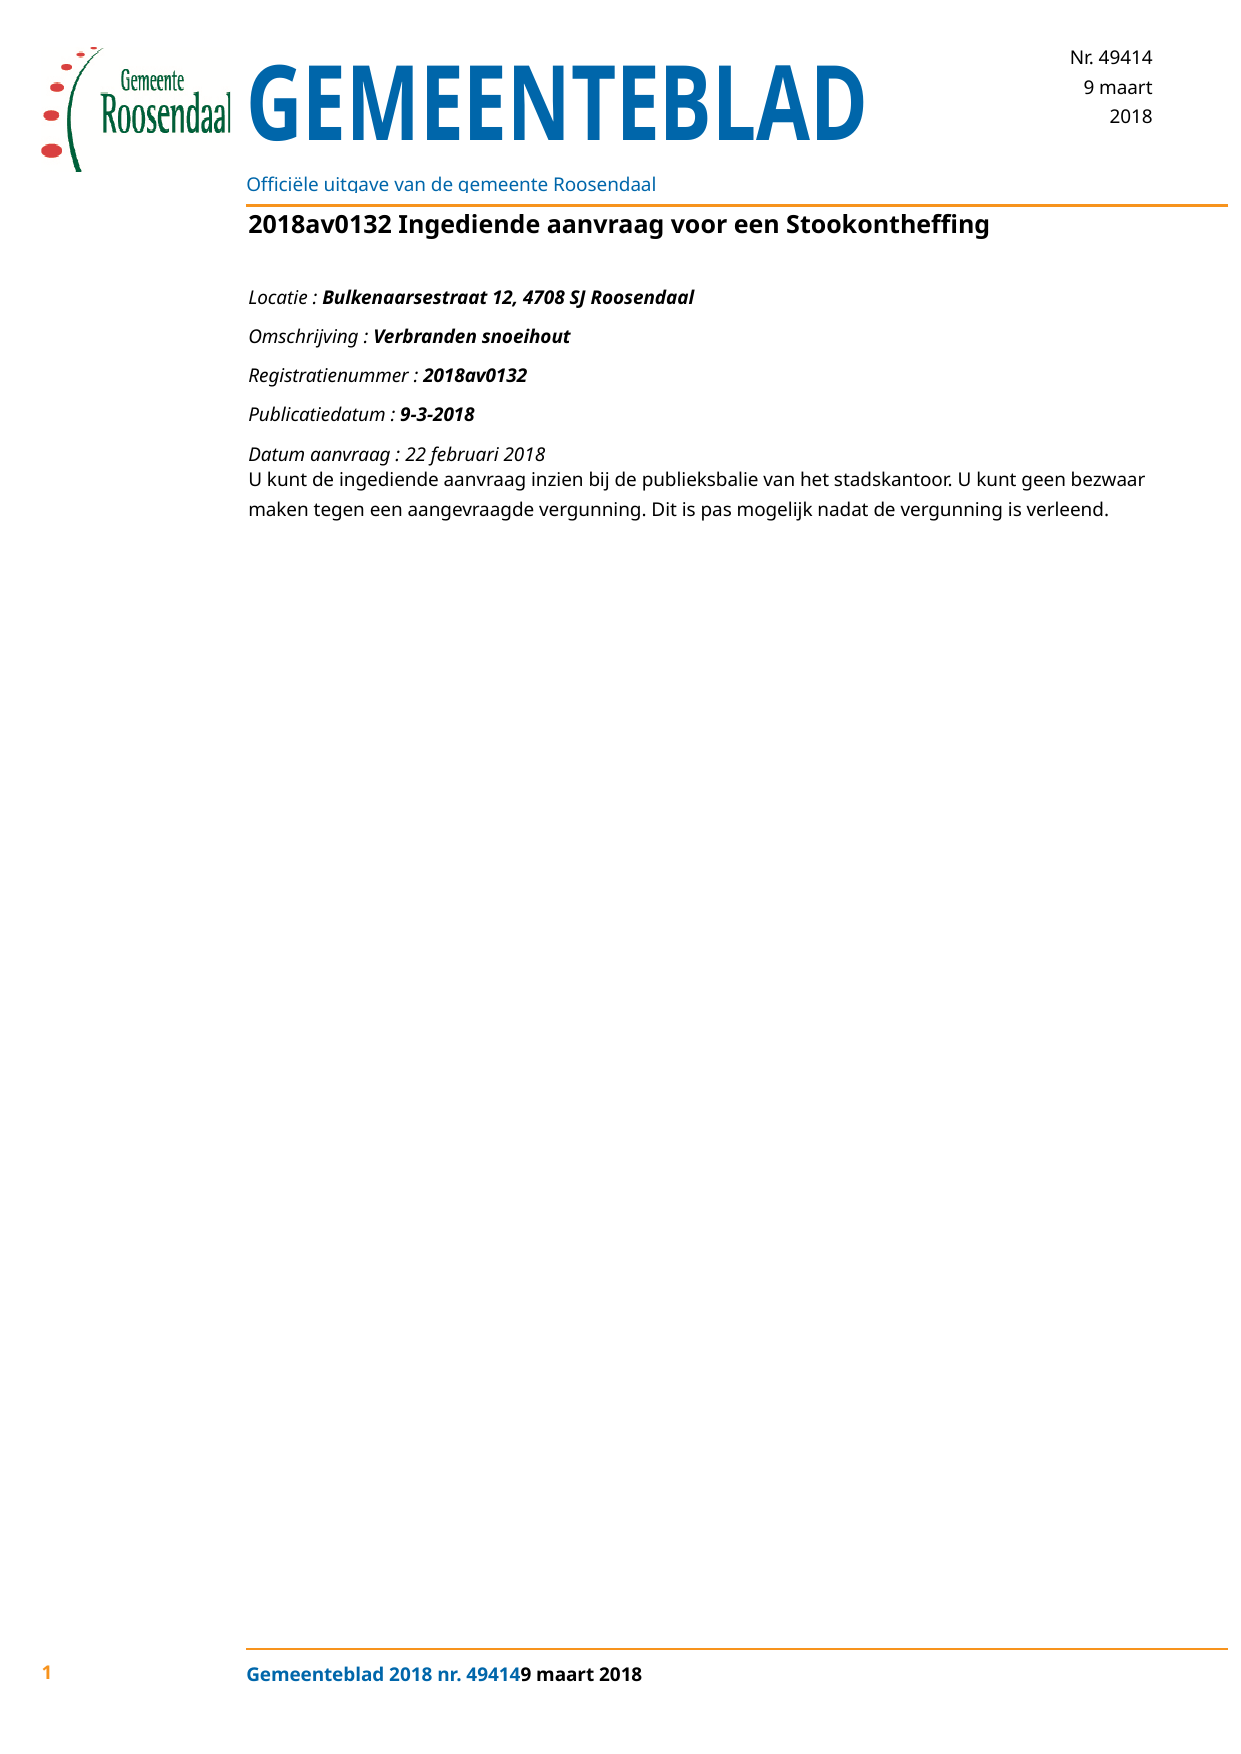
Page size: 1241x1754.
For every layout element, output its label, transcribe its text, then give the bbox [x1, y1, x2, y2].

text 2018av0132 Ingediende aanvraag voor een Stookontheffing [248, 207, 1152, 241]
text Publicatiedatum : 9-3-2018 [248, 402, 1152, 427]
text Registratienummer : 2018av0132 [248, 362, 1152, 388]
picture [41, 47, 231, 172]
text Omschrijving : Verbranden snoeihout [248, 323, 1152, 349]
text Datum aanvraag : 22 februari 2018 [248, 441, 1152, 467]
text Locatie : Bulkenaarsestraat 12, 4708 SJ Roosendaal [248, 284, 1152, 309]
text U kunt de ingediende aanvraag inzien bij de publieksbalie van het stadskantoor. U kunt geen bezwaar maken tegen een aangevraagde vergunning. Dit is pas mogelijk nadat de vergunning is verleend. [248, 467, 1152, 522]
